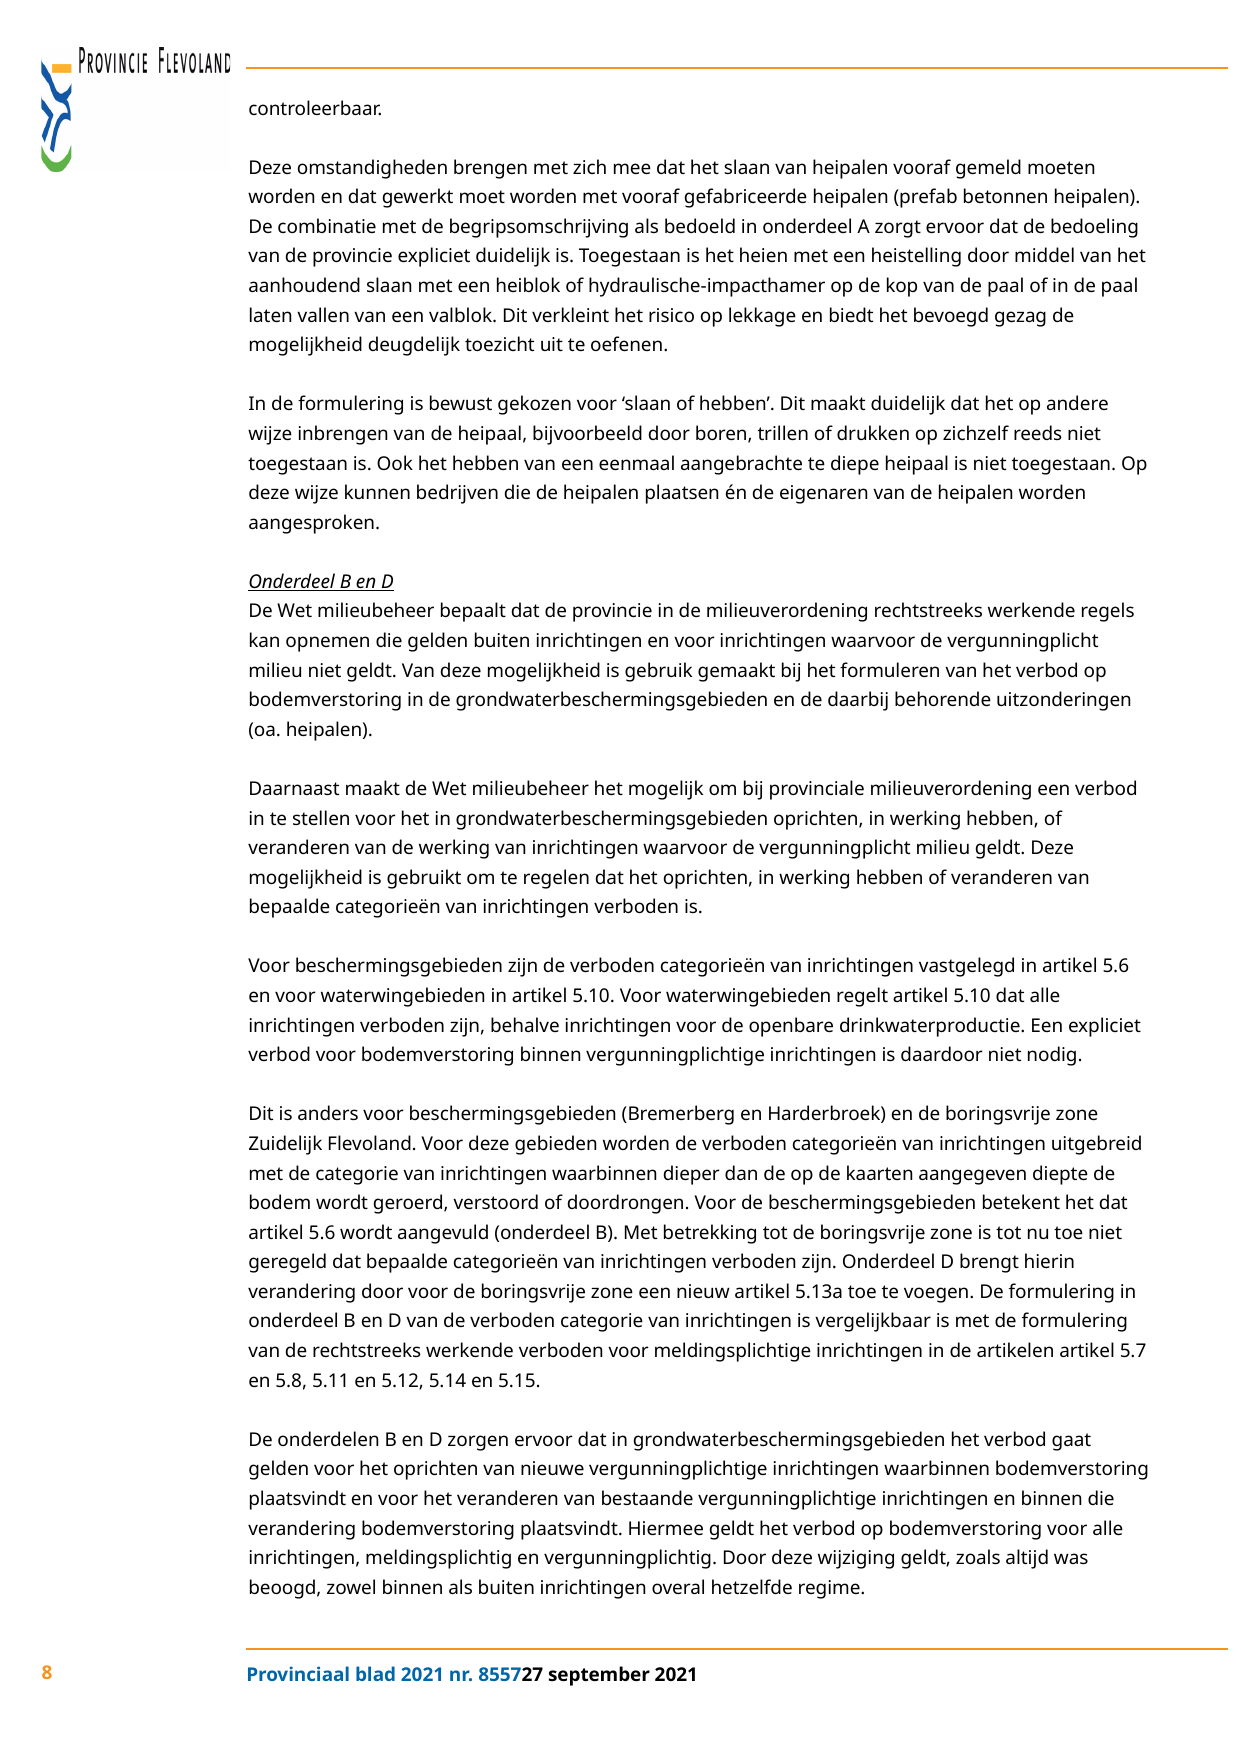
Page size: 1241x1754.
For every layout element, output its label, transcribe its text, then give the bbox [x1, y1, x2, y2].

picture [41, 47, 231, 172]
text Voor beschermingsgebieden zijn de verboden categorieën van inrichtingen vastgelegd in artikel 5.6 en voor waterwingebieden in artikel 5.10. Voor waterwingebieden regelt artikel 5.10 dat alle inrichtingen verboden zijn, behalve inrichtingen voor de openbare drinkwaterproductie. Een expliciet verbod voor bodemverstoring binnen vergunningplichtige inrichtingen is daardoor niet nodig. [248, 953, 1152, 1067]
text Onderdeel B en D [248, 568, 1152, 594]
text Daarnaast maakt de Wet milieubeheer het mogelijk om bij provinciale milieuverordening een verbod in te stellen voor het in grondwaterbeschermingsgebieden oprichten, in werking hebben, of veranderen van de werking van inrichtingen waarvoor de vergunningplicht milieu geldt. Deze mogelijkheid is gebruikt om te regelen dat het oprichten, in werking hebben of veranderen van bepaalde categorieën van inrichtingen verboden is. [248, 775, 1152, 919]
text De onderdelen B en D zorgen ervoor dat in grondwaterbeschermingsgebieden het verbod gaat gelden voor het oprichten van nieuwe vergunningplichtige inrichtingen waarbinnen bodemverstoring plaatsvindt en voor het veranderen van bestaande vergunningplichtige inrichtingen en binnen die verandering bodemverstoring plaatsvindt. Hiermee geldt het verbod op bodemverstoring voor alle inrichtingen, meldingsplichtig en vergunningplichtig. Door deze wijziging geldt, zoals altijd was beoogd, zowel binnen als buiten inrichtingen overal hetzelfde regime. [248, 1426, 1152, 1600]
text controleerbaar. [248, 95, 1152, 121]
text In de formulering is bewust gekozen voor ‘slaan of hebben’. Dit maakt duidelijk dat het op andere wijze inbrengen van de heipaal, bijvoorbeeld door boren, trillen of drukken op zichzelf reeds niet toegestaan is. Ook het hebben van een eenmaal aangebrachte te diepe heipaal is niet toegestaan. Op deze wijze kunnen bedrijven die de heipalen plaatsen én de eigenaren van de heipalen worden aangesproken. [248, 391, 1152, 535]
text Dit is anders voor beschermingsgebieden (Bremerberg en Harderbroek) en de boringsvrije zone Zuidelijk Flevoland. Voor deze gebieden worden de verboden categorieën van inrichtingen uitgebreid met de categorie van inrichtingen waarbinnen dieper dan de op de kaarten aangegeven diepte de bodem wordt geroerd, verstoord of doordrongen. Voor de beschermingsgebieden betekent het dat artikel 5.6 wordt aangevuld (onderdeel B). Met betrekking tot de boringsvrije zone is tot nu toe niet geregeld dat bepaalde categorieën van inrichtingen verboden zijn. Onderdeel D brengt hierin verandering door voor de boringsvrije zone een nieuw artikel 5.13a toe te voegen. De formulering in onderdeel B en D van de verboden categorie van inrichtingen is vergelijkbaar is met de formulering van de rechtstreeks werkende verboden voor meldingsplichtige inrichtingen in de artikelen artikel 5.7 en 5.8, 5.11 en 5.12, 5.14 en 5.15. [248, 1101, 1152, 1393]
text Deze omstandigheden brengen met zich mee dat het slaan van heipalen vooraf gemeld moeten worden en dat gewerkt moet worden met vooraf gefabriceerde heipalen (prefab betonnen heipalen). De combinatie met de begripsomschrijving als bedoeld in onderdeel A zorgt ervoor dat de bedoeling van de provincie expliciet duidelijk is. Toegestaan is het heien met een heistelling door middel van het aanhoudend slaan met een heiblok of hydraulische-impacthamer op de kop van de paal of in de paal laten vallen van een valblok. Dit verkleint het risico op lekkage en biedt het bevoegd gezag de mogelijkheid deugdelijk toezicht uit te oefenen. [248, 154, 1152, 357]
text De Wet milieubeheer bepaalt dat de provincie in de milieuverordening rechtstreeks werkende regels kan opnemen die gelden buiten inrichtingen en voor inrichtingen waarvoor de vergunningplicht milieu niet geldt. Van deze mogelijkheid is gebruik gemaakt bij het formuleren van het verbod op bodemverstoring in de grondwaterbeschermingsgebieden en de daarbij behorende uitzonderingen (oa. heipalen). [248, 598, 1152, 742]
